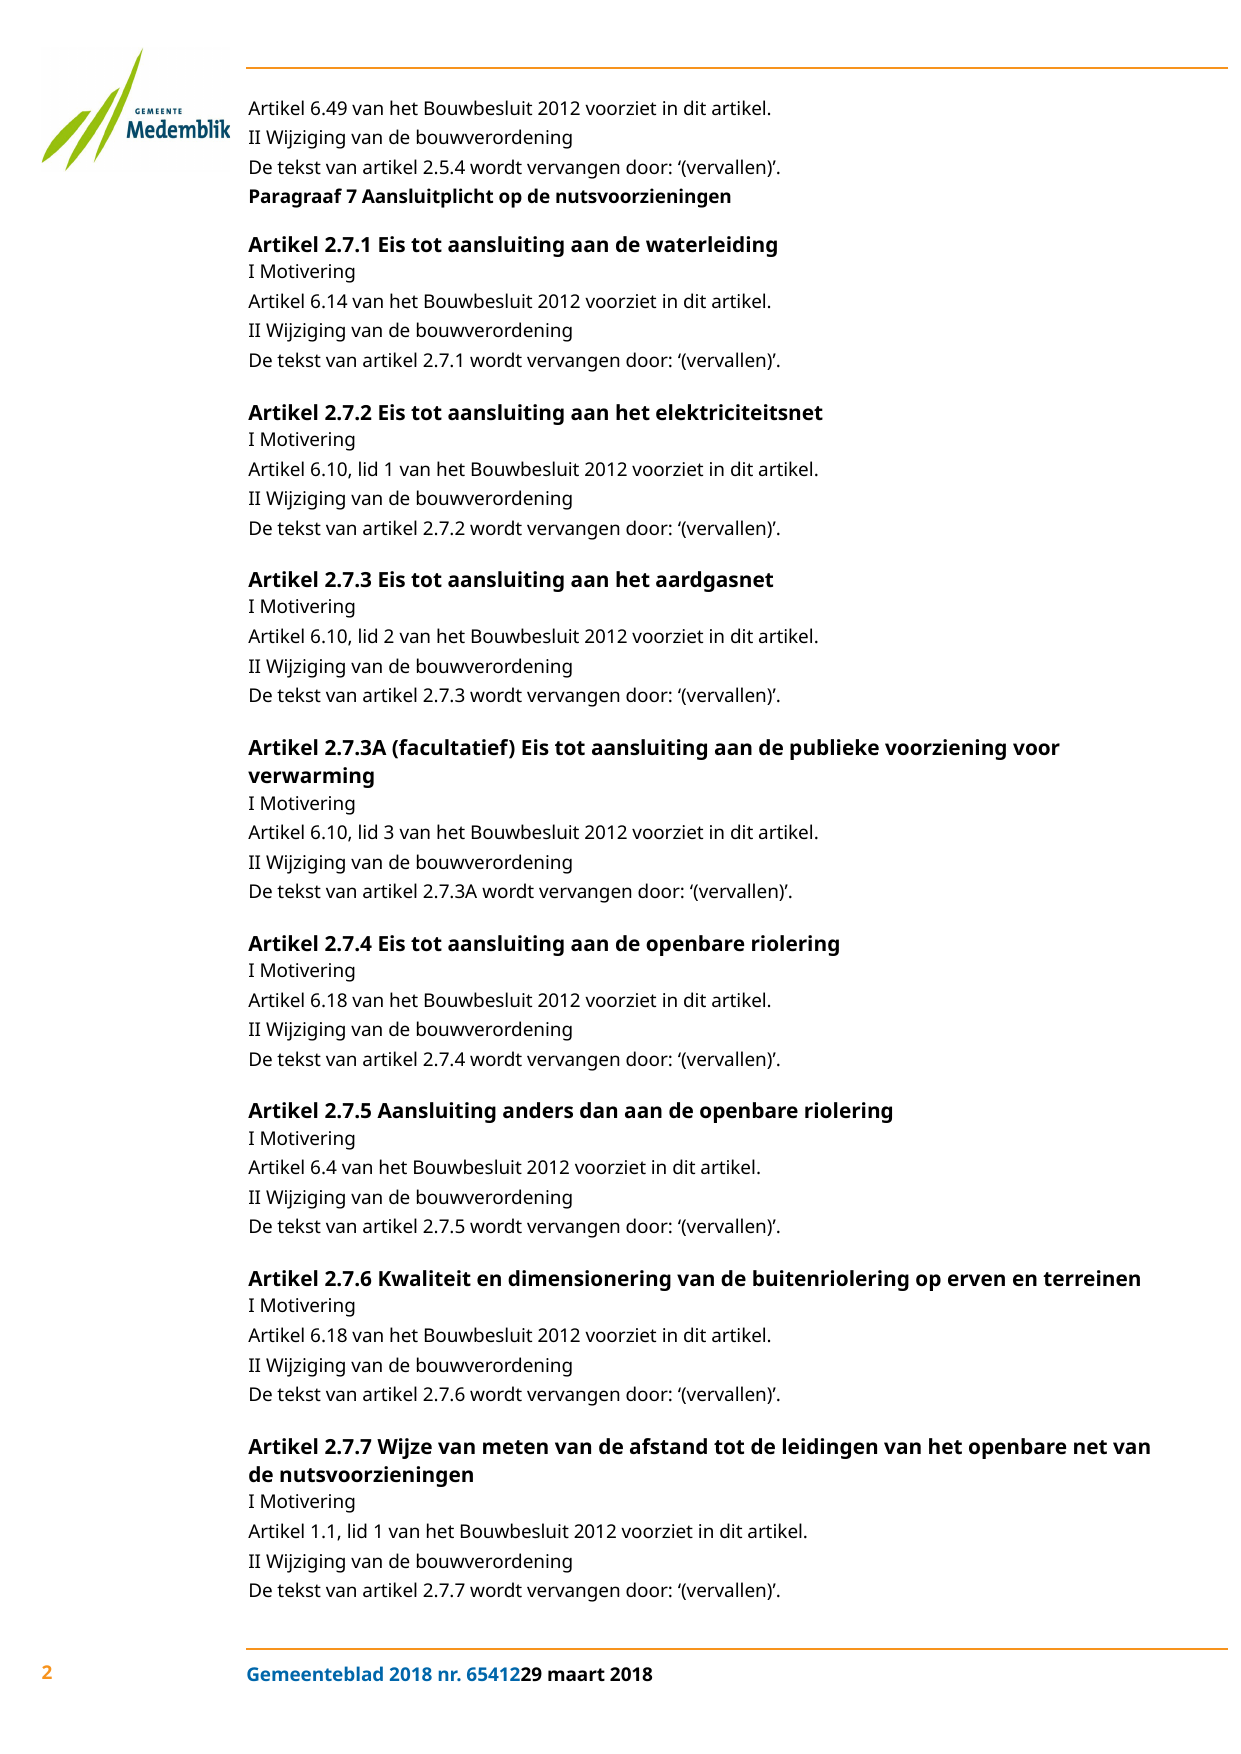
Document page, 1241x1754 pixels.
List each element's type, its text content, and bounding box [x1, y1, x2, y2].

text Artikel 6.18 van het Bouwbesluit 2012 voorziet in dit artikel. [248, 1322, 1152, 1348]
text Artikel 6.4 van het Bouwbesluit 2012 voorziet in dit artikel. [248, 1154, 1152, 1180]
text I Motivering [248, 258, 1152, 284]
text De tekst van artikel 2.7.1 wordt vervangen door: ‘(vervallen)’. [248, 347, 1152, 373]
text Artikel 2.7.2 Eis tot aansluiting aan het elektriciteitsnet [248, 398, 1152, 426]
text II Wijziging van de bouwverordening [248, 318, 1152, 343]
text I Motivering [248, 1489, 1152, 1514]
text Artikel 6.18 van het Bouwbesluit 2012 voorziet in dit artikel. [248, 987, 1152, 1013]
text I Motivering [248, 790, 1152, 816]
text Artikel 6.10, lid 1 van het Bouwbesluit 2012 voorziet in dit artikel. [248, 456, 1152, 481]
text I Motivering [248, 594, 1152, 619]
text Artikel 6.10, lid 3 van het Bouwbesluit 2012 voorziet in dit artikel. [248, 819, 1152, 845]
text De tekst van artikel 2.5.4 wordt vervangen door: ‘(vervallen)’. [248, 154, 1152, 180]
text De tekst van artikel 2.7.7 wordt vervangen door: ‘(vervallen)’. [248, 1577, 1152, 1603]
text Artikel 2.7.5 Aansluiting anders dan aan de openbare riolering [248, 1097, 1152, 1125]
text II Wijziging van de bouwverordening [248, 653, 1152, 679]
text De tekst van artikel 2.7.6 wordt vervangen door: ‘(vervallen)’. [248, 1381, 1152, 1407]
text De tekst van artikel 2.7.2 wordt vervangen door: ‘(vervallen)’. [248, 515, 1152, 541]
text Artikel 1.1, lid 1 van het Bouwbesluit 2012 voorziet in dit artikel. [248, 1518, 1152, 1544]
text II Wijziging van de bouwverordening [248, 485, 1152, 511]
text II Wijziging van de bouwverordening [248, 1352, 1152, 1377]
text II Wijziging van de bouwverordening [248, 124, 1152, 150]
text I Motivering [248, 426, 1152, 452]
text II Wijziging van de bouwverordening [248, 1017, 1152, 1042]
text I Motivering [248, 1125, 1152, 1151]
text II Wijziging van de bouwverordening [248, 849, 1152, 875]
text Paragraaf 7 Aansluitplicht op de nutsvoorzieningen [248, 183, 1152, 209]
text Artikel 6.10, lid 2 van het Bouwbesluit 2012 voorziet in dit artikel. [248, 623, 1152, 649]
text Artikel 2.7.4 Eis tot aansluiting aan de openbare riolering [248, 929, 1152, 957]
text Artikel 2.7.1 Eis tot aansluiting aan de waterleiding [248, 230, 1152, 258]
text Artikel 2.7.3A (facultatief) Eis tot aansluiting aan de publieke voorziening voor verwarming [248, 733, 1152, 790]
text I Motivering [248, 957, 1152, 983]
text Artikel 2.7.6 Kwaliteit en dimensionering van de buitenriolering op erven en terreinen [248, 1264, 1152, 1293]
text De tekst van artikel 2.7.5 wordt vervangen door: ‘(vervallen)’. [248, 1214, 1152, 1239]
text Artikel 6.14 van het Bouwbesluit 2012 voorziet in dit artikel. [248, 288, 1152, 314]
text Artikel 6.49 van het Bouwbesluit 2012 voorziet in dit artikel. [248, 95, 1152, 121]
text De tekst van artikel 2.7.3A wordt vervangen door: ‘(vervallen)’. [248, 878, 1152, 904]
text Artikel 2.7.7 Wijze van meten van de afstand tot de leidingen van het openbare net van de nutsvoorzieningen [248, 1432, 1152, 1489]
picture [41, 47, 231, 172]
text II Wijziging van de bouwverordening [248, 1184, 1152, 1210]
text II Wijziging van de bouwverordening [248, 1548, 1152, 1573]
text Artikel 2.7.3 Eis tot aansluiting aan het aardgasnet [248, 565, 1152, 594]
text De tekst van artikel 2.7.4 wordt vervangen door: ‘(vervallen)’. [248, 1046, 1152, 1072]
text De tekst van artikel 2.7.3 wordt vervangen door: ‘(vervallen)’. [248, 682, 1152, 708]
text I Motivering [248, 1293, 1152, 1318]
